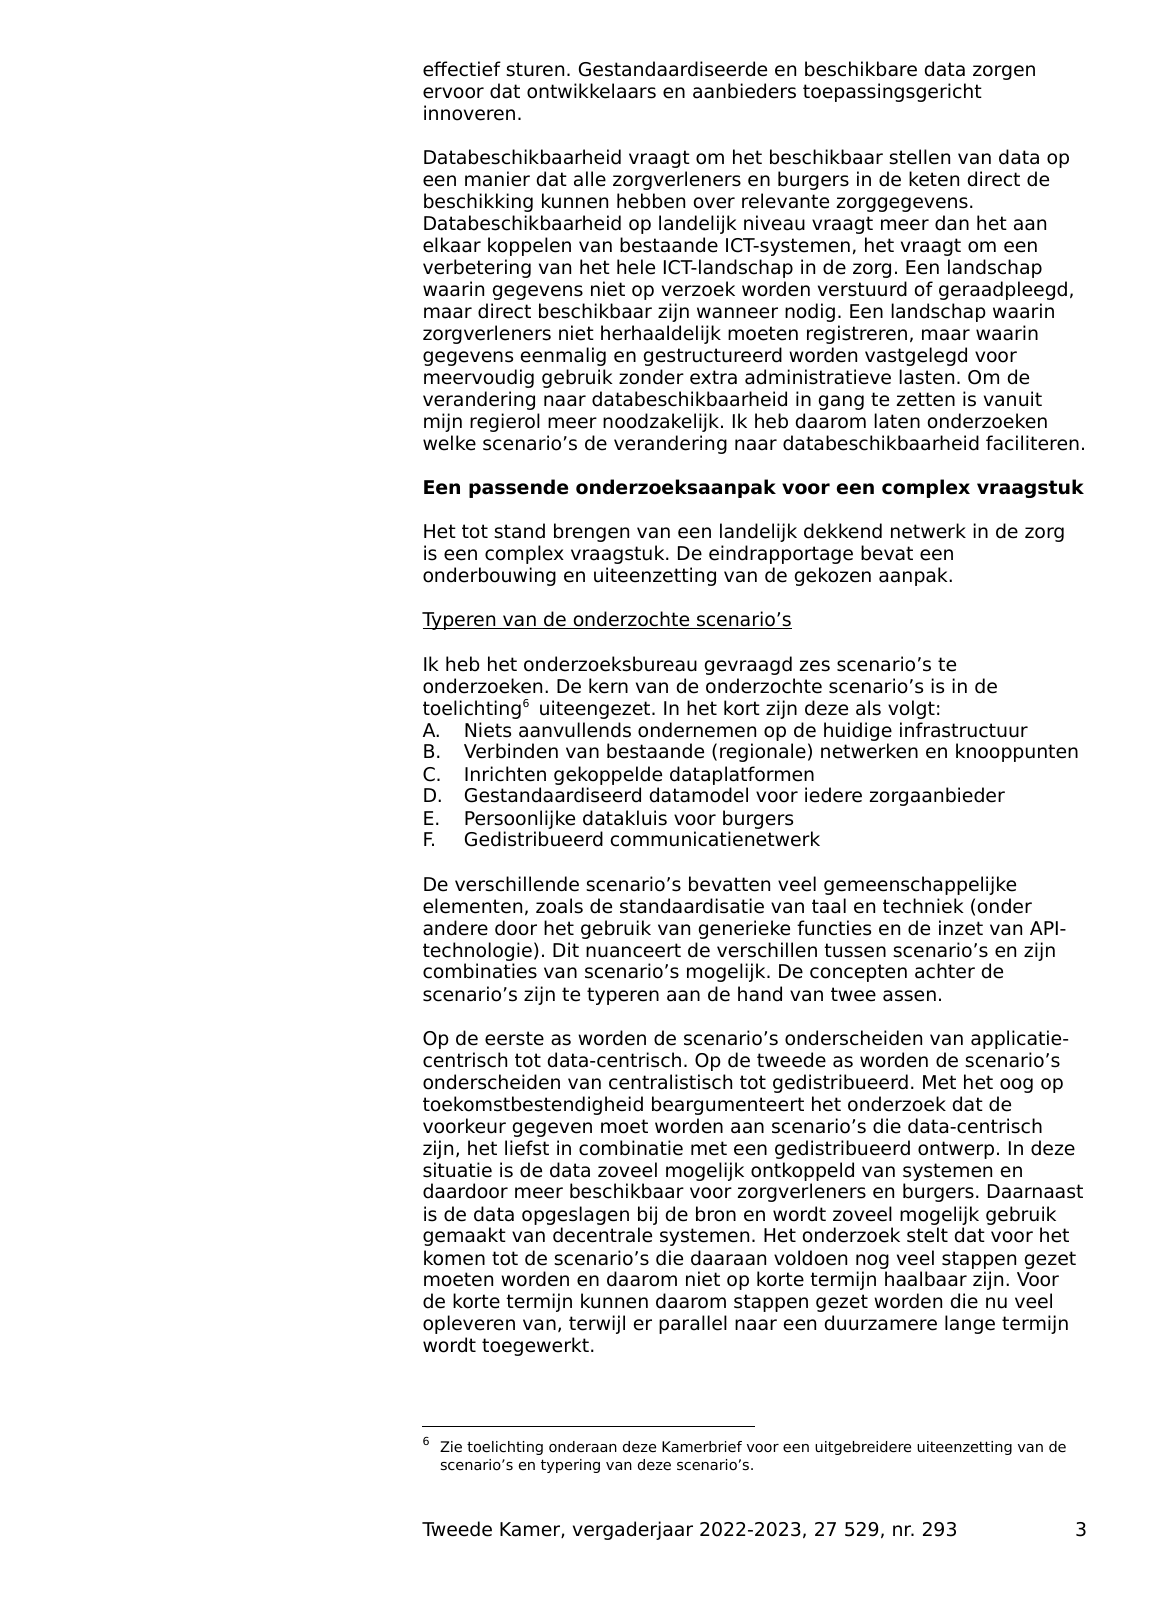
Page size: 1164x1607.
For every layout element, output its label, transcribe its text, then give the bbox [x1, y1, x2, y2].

text Het tot stand brengen van een landelijk dekkend netwerk in de zorg is een complex vraagstuk. De eindrapportage bevat een onderbouwing en uiteenzetting van de gekozen aanpak. [422, 521, 1087, 587]
text E. Persoonlijke datakluis voor burgers [422, 807, 1087, 829]
text A. Niets aanvullends ondernemen op de huidige infrastructuur [422, 719, 1087, 741]
text C. Inrichten gekoppelde dataplatformen [422, 763, 1087, 785]
text F. Gedistribueerd communicatienetwerk [422, 829, 1087, 851]
subtitle Typeren van de onderzochte scenario’s [422, 609, 1087, 631]
text Zie toelichting onderaan deze Kamerbrief voor een uitgebreidere uiteenzetting van de scenario’s en typering van deze scenario’s. [422, 1435, 1087, 1474]
text B. Verbinden van bestaande (regionale) netwerken en knooppunten [422, 741, 1087, 763]
text De verschillende scenario’s bevatten veel gemeenschappelijke elementen, zoals de standaardisatie van taal en techniek (onder andere door het gebruik van generieke functies en de inzet van API-technologie). Dit nuanceert de verschillen tussen scenario’s en zijn combinaties van scenario’s mogelijk. De concepten achter de scenario’s zijn te typeren aan de hand van twee assen. [422, 873, 1087, 1005]
text Ik heb het onderzoeksbureau gevraagd zes scenario’s te onderzoeken. De kern van de onderzochte scenario’s is in de toelichting uiteengezet. In het kort zijn deze als volgt: [422, 653, 1087, 719]
subtitle Een passende onderzoeksaanpak voor een complex vraagstuk [422, 477, 1087, 499]
text Op de eerste as worden de scenario’s onderscheiden van applicatie-centrisch tot data-centrisch. Op de tweede as worden de scenario’s onderscheiden van centralistisch tot gedistribueerd. Met het oog op toekomstbestendigheid beargumenteert het onderzoek dat de voorkeur gegeven moet worden aan scenario’s die data-centrisch zijn, het liefst in combinatie met een gedistribueerd ontwerp. In deze situatie is de data zoveel mogelijk ontkoppeld van systemen en daardoor meer beschikbaar voor zorgverleners en burgers. Daarnaast is de data opgeslagen bij de bron en wordt zoveel mogelijk gebruik gemaakt van decentrale systemen. Het onderzoek stelt dat voor het komen tot de scenario’s die daaraan voldoen nog veel stappen gezet moeten worden en daarom niet op korte termijn haalbaar zijn. Voor de korte termijn kunnen daarom stappen gezet worden die nu veel opleveren van, terwijl er parallel naar een duurzamere lange termijn wordt toegewerkt. [422, 1028, 1087, 1357]
text effectief sturen. Gestandaardiseerde en beschikbare data zorgen ervoor dat ontwikkelaars en aanbieders toepassingsgericht innoveren. [422, 59, 1087, 125]
text Databeschikbaarheid vraagt om het beschikbaar stellen van data op een manier dat alle zorgverleners en burgers in de keten direct de beschikking kunnen hebben over relevante zorggegevens. Databeschikbaarheid op landelijk niveau vraagt meer dan het aan elkaar koppelen van bestaande ICT-systemen, het vraagt om een verbetering van het hele ICT-landschap in de zorg. Een landschap waarin gegevens niet op verzoek worden verstuurd of geraadpleegd, maar direct beschikbaar zijn wanneer nodig. Een landschap waarin zorgverleners niet herhaaldelijk moeten registreren, maar waarin gegevens eenmalig en gestructureerd worden vastgelegd voor meervoudig gebruik zonder extra administratieve lasten. Om de verandering naar databeschikbaarheid in gang te zetten is vanuit mijn regierol meer noodzakelijk. Ik heb daarom laten onderzoeken welke scenario’s de verandering naar databeschikbaarheid faciliteren. [422, 147, 1087, 455]
text D. Gestandaardiseerd datamodel voor iedere zorgaanbieder [422, 785, 1087, 807]
